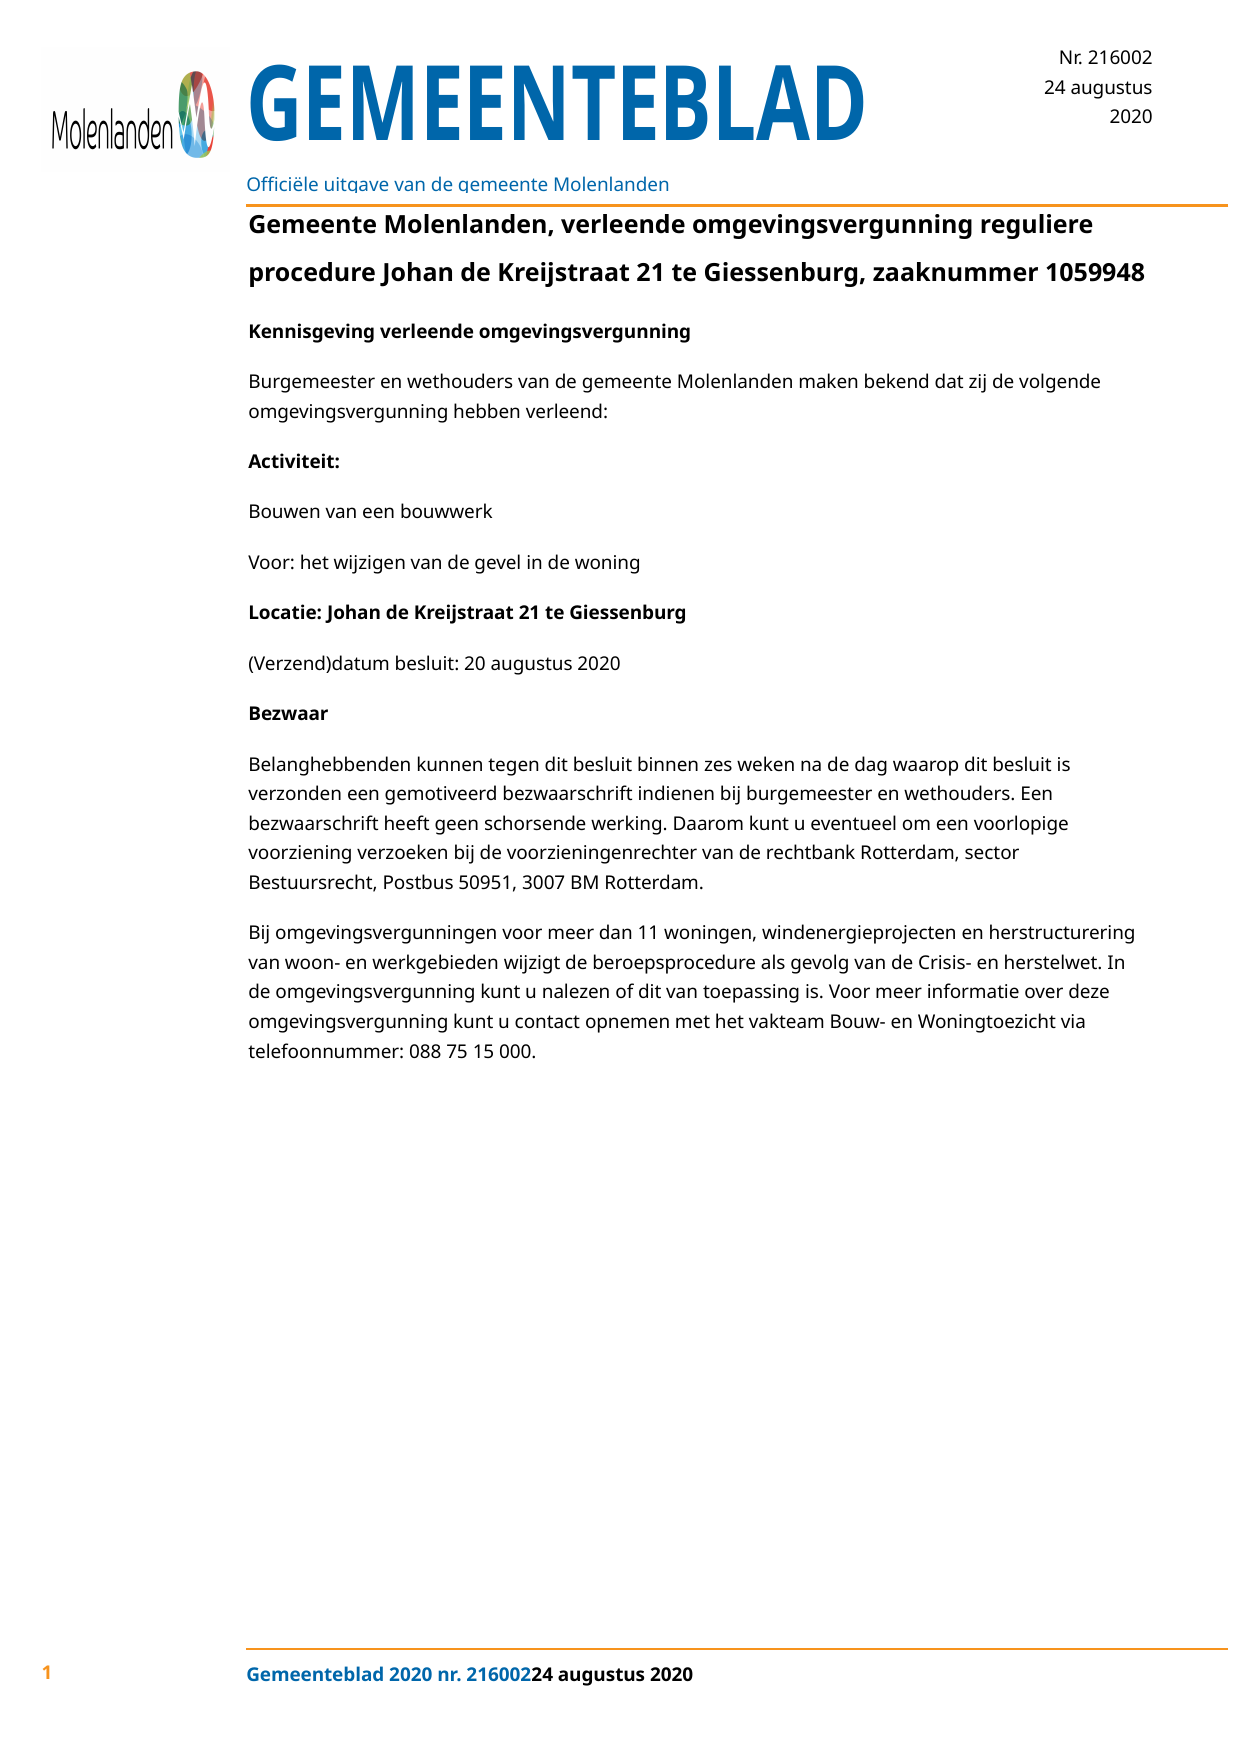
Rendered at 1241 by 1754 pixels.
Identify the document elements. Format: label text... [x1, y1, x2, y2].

picture [41, 47, 231, 172]
text Burgemeester en wethouders van de gemeente Molenlanden maken bekend dat zij de volgende omgevingsvergunning hebben verleend: [248, 368, 1152, 424]
text Bouwen van een bouwwerk [248, 499, 1152, 524]
text Bezwaar [248, 700, 1152, 726]
text Kennisgeving verleende omgevingsvergunning [248, 318, 1152, 344]
text Gemeente Molenlanden, verleende omgevingsvergunning reguliere procedure Johan de Kreijstraat 21 te Giessenburg, zaaknummer 1059948 [248, 207, 1152, 288]
text Locatie: Johan de Kreijstraat 21 te Giessenburg [248, 599, 1152, 625]
text Activiteit: [248, 448, 1152, 474]
text Bij omgevingsvergunningen voor meer dan 11 woningen, windenergieprojecten en herstructurering van woon- en werkgebieden wijzigt de beroepsprocedure als gevolg van de Crisis- en herstelwet. In de omgevingsvergunning kunt u nalezen of dit van toepassing is. Voor meer informatie over deze omgevingsvergunning kunt u contact opnemen met het vakteam Bouw- en Woningtoezicht via telefoonnummer: 088 75 15 000. [248, 919, 1152, 1064]
text (Verzend)datum besluit: 20 augustus 2020 [248, 650, 1152, 676]
text Belanghebbenden kunnen tegen dit besluit binnen zes weken na de dag waarop dit besluit is verzonden een gemotiveerd bezwaarschrift indienen bij burgemeester en wethouders. Een bezwaarschrift heeft geen schorsende werking. Daarom kunt u eventueel om een voorlopige voorziening verzoeken bij de voorzieningenrechter van de rechtbank Rotterdam, sector Bestuursrecht, Postbus 50951, 3007 BM Rotterdam. [248, 751, 1152, 895]
text Voor: het wijzigen van de gevel in de woning [248, 549, 1152, 575]
